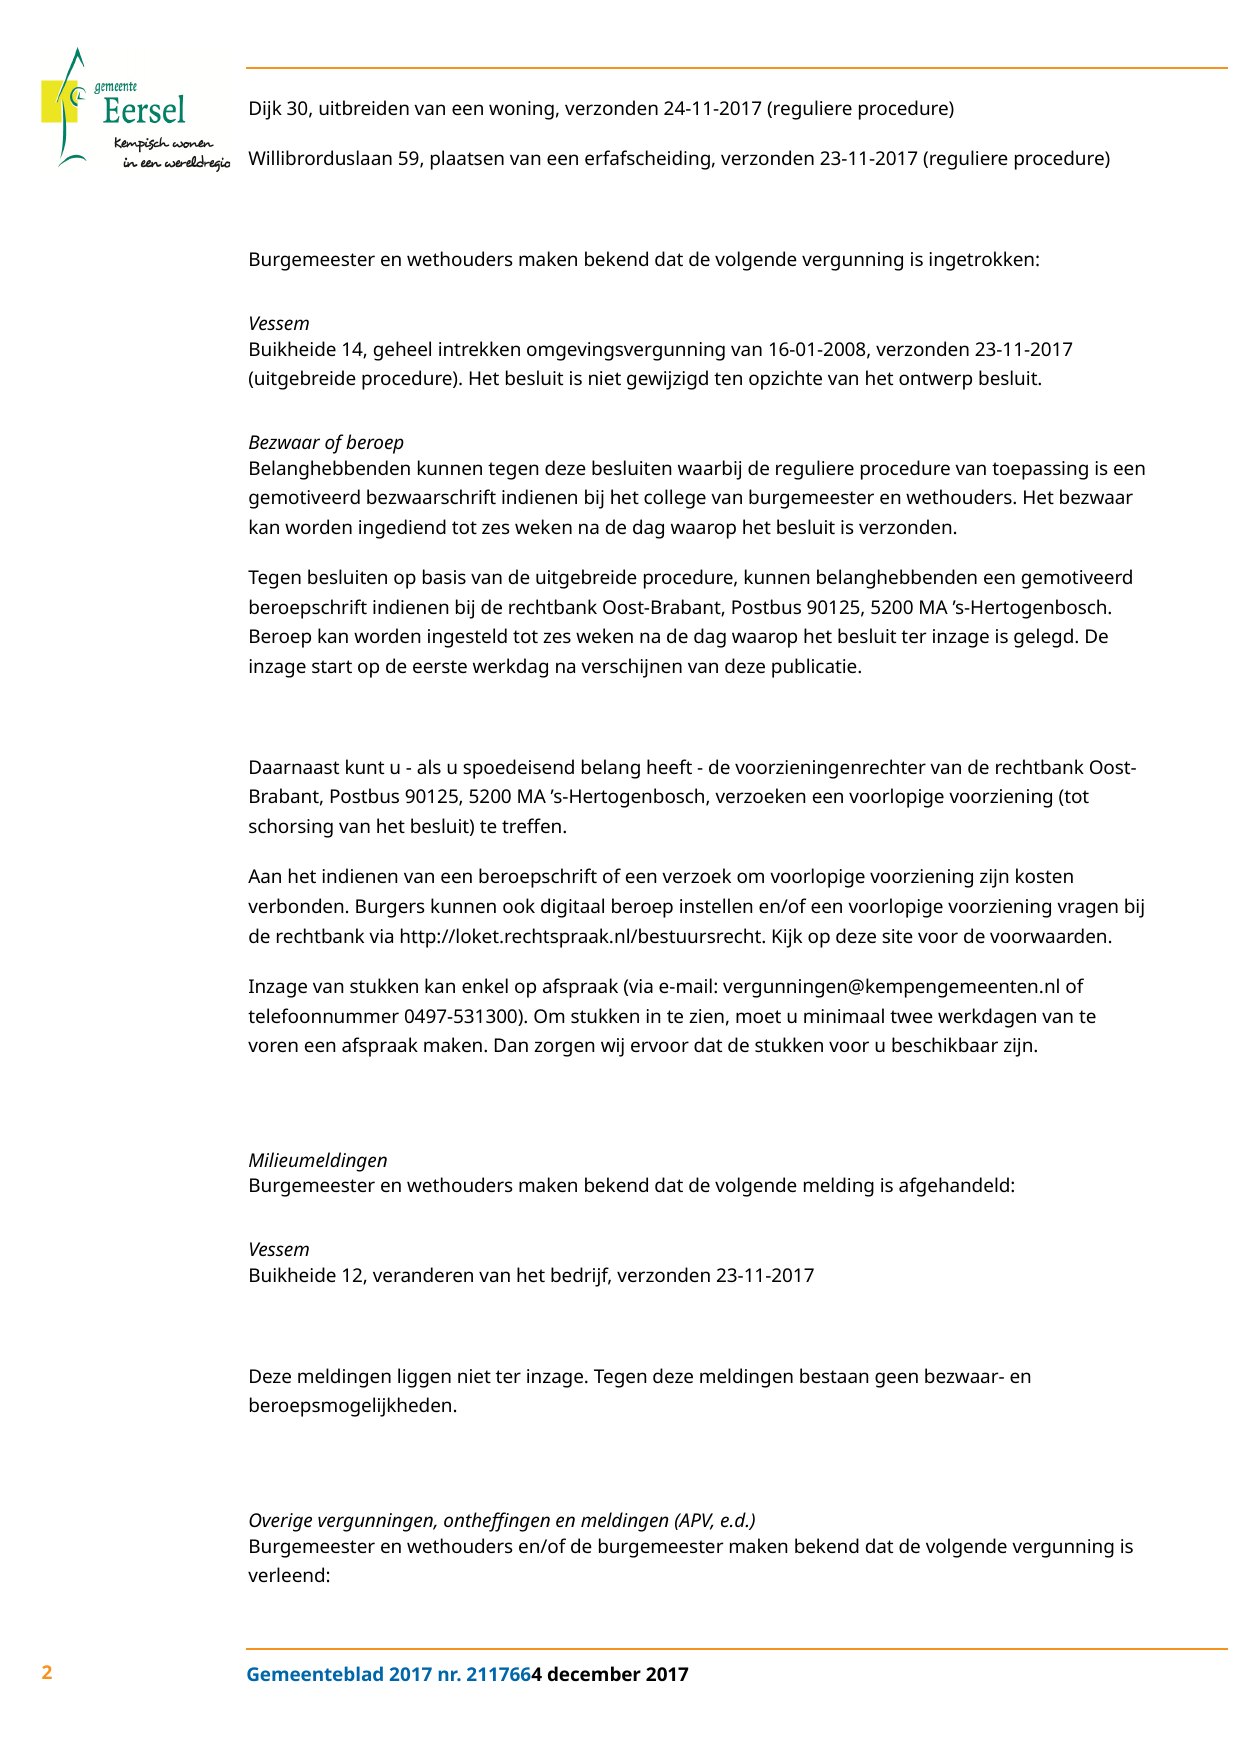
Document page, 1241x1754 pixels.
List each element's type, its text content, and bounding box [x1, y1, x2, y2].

text Buikheide 14, geheel intrekken omgevingsvergunning van 16-01-2008, verzonden 23-11-2017 (uitgebreide procedure). Het besluit is niet gewijzigd ten opzichte van het ontwerp besluit. [248, 336, 1152, 391]
text Tegen besluiten op basis van de uitgebreide procedure, kunnen belanghebbenden een gemotiveerd beroepschrift indienen bij de rechtbank Oost-Brabant, Postbus 90125, 5200 MA ’s-Hertogenbosch. Beroep kan worden ingesteld tot zes weken na de dag waarop het besluit ter inzage is gelegd. De inzage start op de eerste werkdag na verschijnen van deze publicatie. [248, 564, 1152, 679]
text Belanghebbenden kunnen tegen deze besluiten waarbij de reguliere procedure van toepassing is een gemotiveerd bezwaarschrift indienen bij het college van burgemeester en wethouders. Het bezwaar kan worden ingediend tot zes weken na de dag waarop het besluit is verzonden. [248, 455, 1152, 540]
text Bezwaar of beroep [248, 429, 1152, 455]
text Burgemeester en wethouders en/of de burgemeester maken bekend dat de volgende vergunning is verleend: [248, 1533, 1152, 1588]
text Burgemeester en wethouders maken bekend dat de volgende vergunning is ingetrokken: [248, 246, 1152, 272]
text Inzage van stukken kan enkel op afspraak (via e-mail: vergunningen@kempengemeenten.nl of telefoonnummer 0497-531300). Om stukken in te zien, moet u minimaal twee werkdagen van te voren een afspraak maken. Dan zorgen wij ervoor dat de stukken voor u beschikbaar zijn. [248, 973, 1152, 1058]
text Dijk 30, uitbreiden van een woning, verzonden 24-11-2017 (reguliere procedure) [248, 95, 1152, 121]
text Daarnaast kunt u - als u spoedeisend belang heeft - de voorzieningenrechter van de rechtbank Oost-Brabant, Postbus 90125, 5200 MA ’s-Hertogenbosch, verzoeken een voorlopige voorziening (tot schorsing van het besluit) te treffen. [248, 754, 1152, 839]
text Vessem [248, 1237, 1152, 1262]
picture [41, 47, 231, 172]
text Buikheide 12, veranderen van het bedrijf, verzonden 23-11-2017 [248, 1262, 1152, 1288]
text Overige vergunningen, ontheffingen en meldingen (APV, e.d.) [248, 1507, 1152, 1533]
text Vessem [248, 310, 1152, 336]
text Milieumeldingen [248, 1147, 1152, 1173]
text Burgemeester en wethouders maken bekend dat de volgende melding is afgehandeld: [248, 1173, 1152, 1198]
text Deze meldingen liggen niet ter inzage. Tegen deze meldingen bestaan geen bezwaar- en beroepsmogelijkheden. [248, 1363, 1152, 1418]
text Aan het indienen van een beroepschrift of een verzoek om voorlopige voorziening zijn kosten verbonden. Burgers kunnen ook digitaal beroep instellen en/of een voorlopige voorziening vragen bij de rechtbank via http://loket.rechtspraak.nl/bestuursrecht. Kijk op deze site voor de voorwaarden. [248, 864, 1152, 949]
text Willibrorduslaan 59, plaatsen van een erfafscheiding, verzonden 23-11-2017 (reguliere procedure) [248, 145, 1152, 171]
